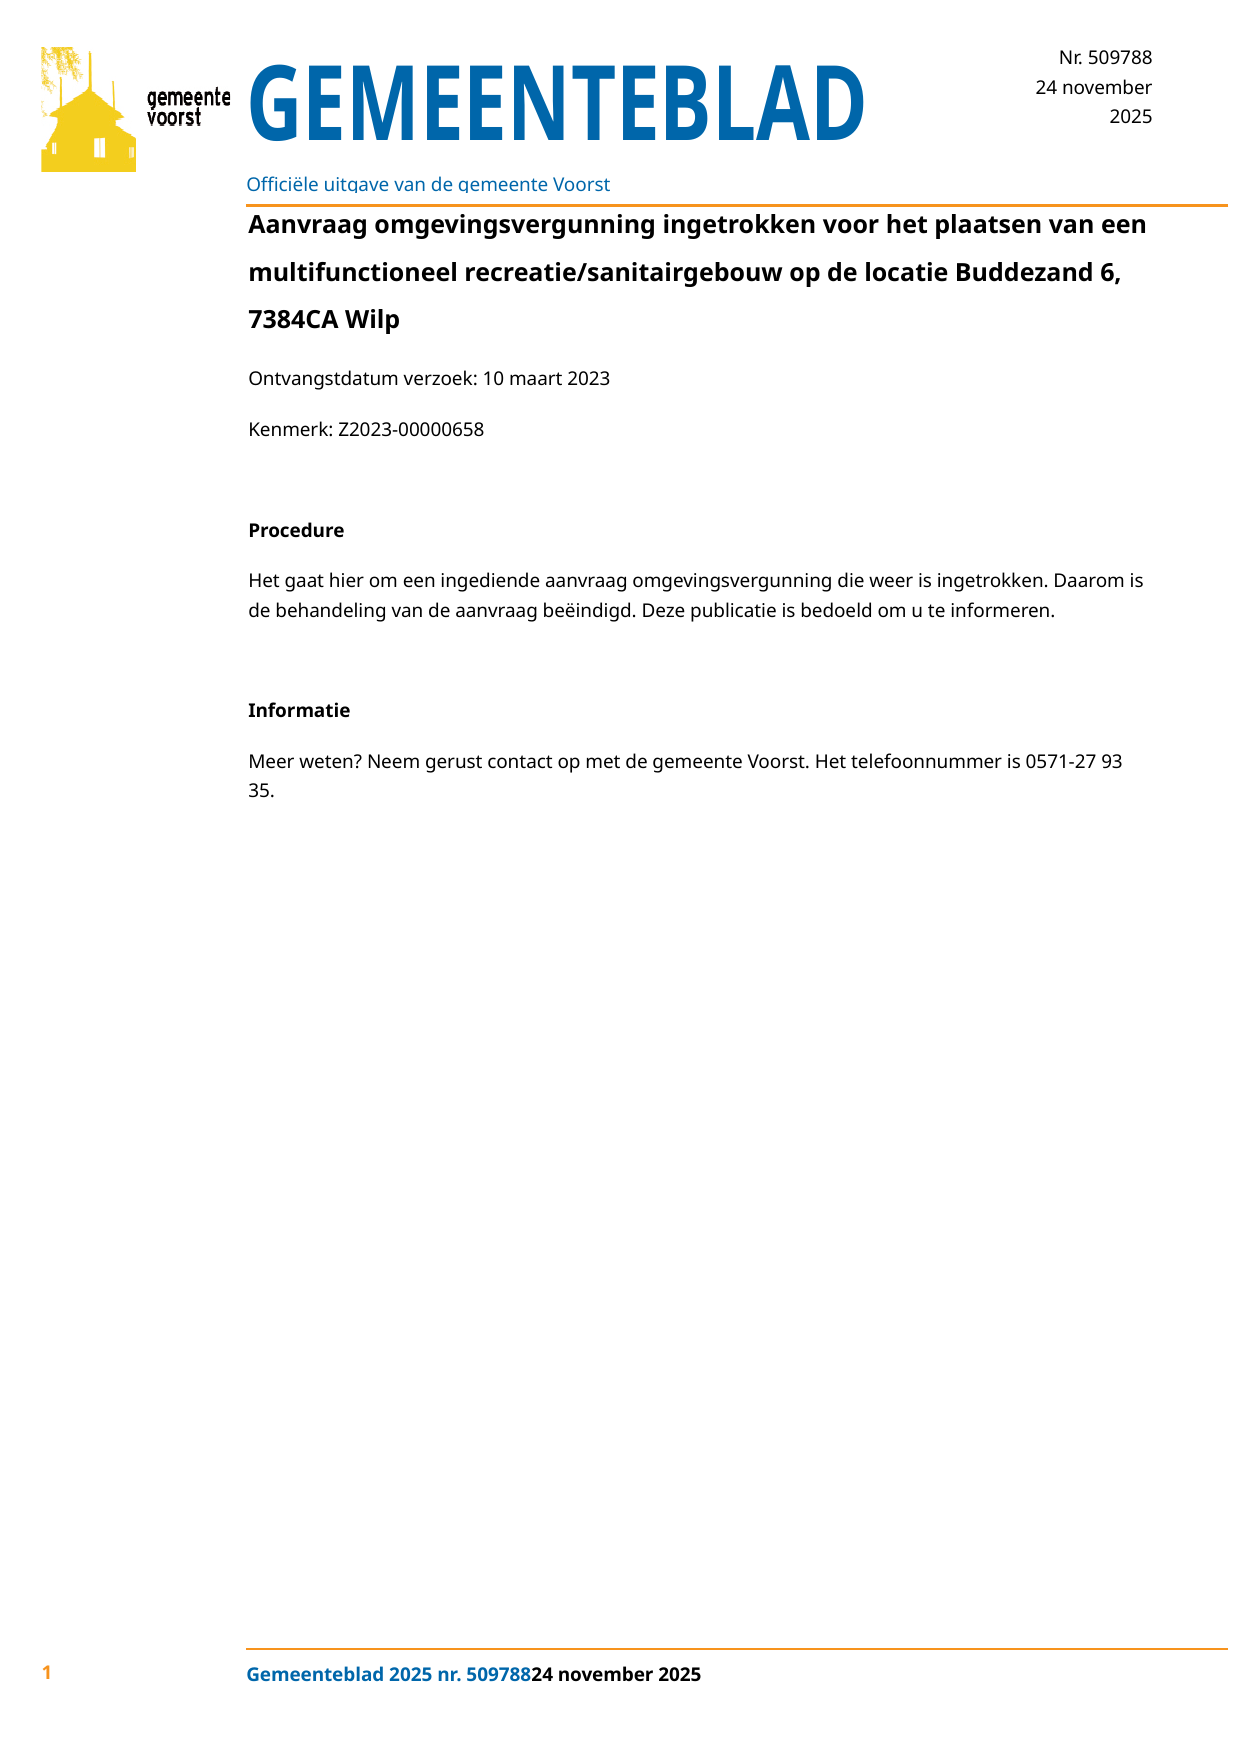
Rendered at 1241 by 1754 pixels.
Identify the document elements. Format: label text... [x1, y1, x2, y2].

text Kenmerk: Z2023-00000658 [248, 416, 1152, 442]
text Aanvraag omgevingsvergunning ingetrokken voor het plaatsen van een multifunctioneel recreatie/sanitairgebouw op de locatie Buddezand 6, 7384CA Wilp [248, 207, 1152, 336]
picture [41, 47, 231, 172]
text Informatie [248, 698, 1152, 723]
text Het gaat hier om een ingediende aanvraag omgevingsvergunning die weer is ingetrokken. Daarom is de behandeling van de aanvraag beëindigd. Deze publicatie is bedoeld om u te informeren. [248, 567, 1152, 622]
text Ontvangstdatum verzoek: 10 maart 2023 [248, 366, 1152, 391]
text Procedure [248, 517, 1152, 542]
text Meer weten? Neem gerust contact op met de gemeente Voorst. Het telefoonnummer is 0571-27 93 35. [248, 748, 1152, 803]
